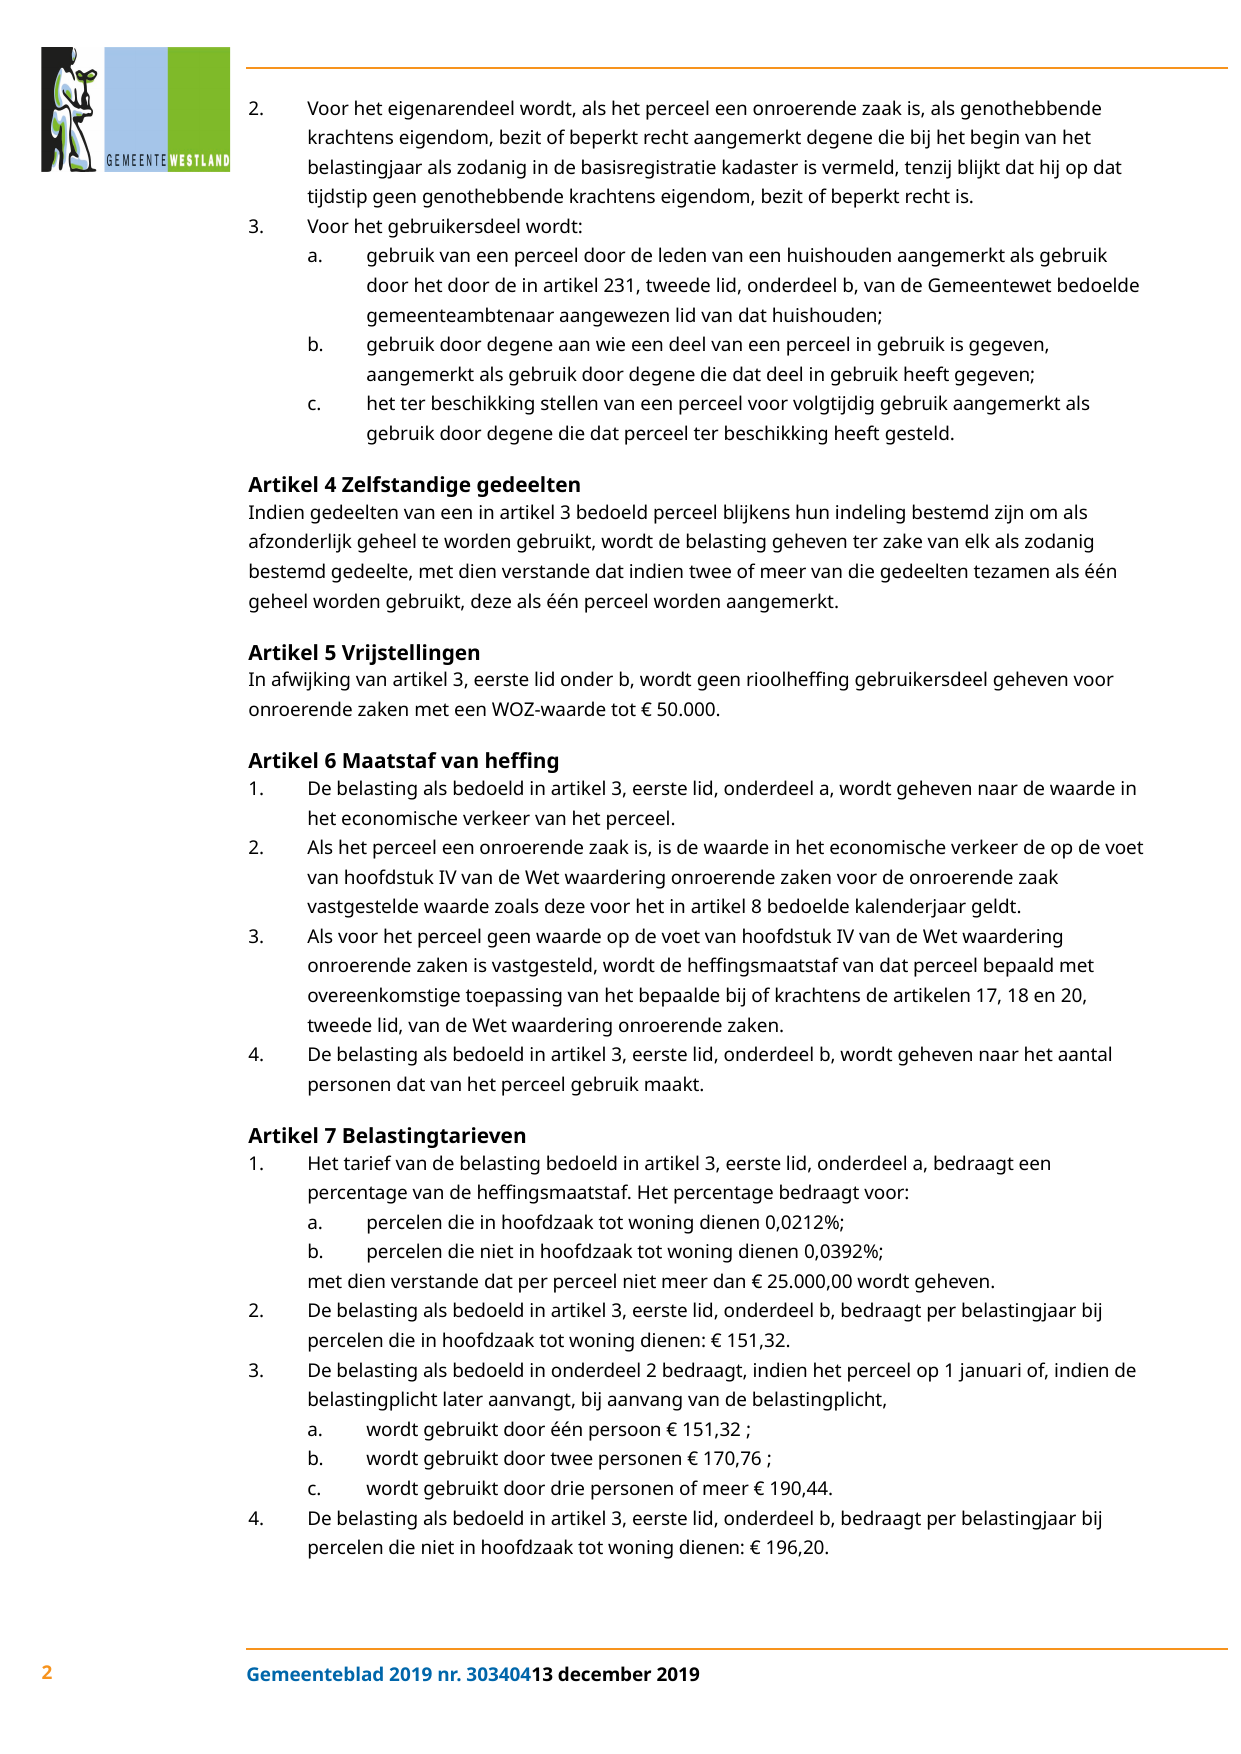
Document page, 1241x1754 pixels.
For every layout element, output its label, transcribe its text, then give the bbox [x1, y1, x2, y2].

list gebruik van een perceel door de leden van een huishouden aangemerkt als gebruik door het door de in artikel 231, tweede lid, onderdeel b, van de Gemeentewet bedoelde gemeenteambtenaar aangewezen lid van dat huishouden; [307, 243, 1152, 328]
text Artikel 4 Zelfstandige gedeelten [248, 471, 1152, 499]
list De belasting als bedoeld in onderdeel 2 bedraagt, indien het perceel op 1 januari of, indien de belastingplicht later aanvangt, bij aanvang van de belastingplicht, [248, 1357, 1152, 1412]
list gebruik door degene aan wie een deel van een perceel in gebruik is gegeven, aangemerkt als gebruik door degene die dat deel in gebruik heeft gegeven; [307, 331, 1152, 387]
text Artikel 7 Belastingtarieven [248, 1121, 1152, 1150]
text Indien gedeelten van een in artikel 3 bedoeld perceel blijkens hun indeling bestemd zijn om als afzonderlijk geheel te worden gebruikt, wordt de belasting geheven ter zake van elk als zodanig bestemd gedeelte, met dien verstande dat indien twee of meer van die gedeelten tezamen als één geheel worden gebruikt, deze als één perceel worden aangemerkt. [248, 499, 1152, 613]
list wordt gebruikt door drie personen of meer € 190,44. [307, 1475, 1152, 1501]
list Als voor het perceel geen waarde op de voet van hoofdstuk IV van de Wet waardering onroerende zaken is vastgesteld, wordt de heffingsmaatstaf van dat perceel bepaald met overeenkomstige toepassing van het bepaalde bij of krachtens de artikelen 17, 18 en 20, tweede lid, van de Wet waardering onroerende zaken. [248, 923, 1152, 1037]
list De belasting als bedoeld in artikel 3, eerste lid, onderdeel a, wordt geheven naar de waarde in het economische verkeer van het perceel. [248, 775, 1152, 830]
list met dien verstande dat per perceel niet meer dan € 25.000,00 wordt geheven. [248, 1268, 1152, 1294]
list De belasting als bedoeld in artikel 3, eerste lid, onderdeel b, bedraagt per belastingjaar bij percelen die niet in hoofdzaak tot woning dienen: € 196,20. [248, 1505, 1152, 1560]
list Voor het gebruikersdeel wordt: [248, 213, 1152, 239]
list Als het perceel een onroerende zaak is, is de waarde in het economische verkeer de op de voet van hoofdstuk IV van de Wet waardering onroerende zaken voor de onroerende zaak vastgestelde waarde zoals deze voor het in artikel 8 bedoelde kalenderjaar geldt. [248, 834, 1152, 919]
text Artikel 5 Vrijstellingen [248, 638, 1152, 667]
text In afwijking van artikel 3, eerste lid onder b, wordt geen rioolheffing gebruikersdeel geheven voor onroerende zaken met een WOZ-waarde tot € 50.000. [248, 667, 1152, 722]
list wordt gebruikt door twee personen € 170,76 ; [307, 1446, 1152, 1471]
list De belasting als bedoeld in artikel 3, eerste lid, onderdeel b, wordt geheven naar het aantal personen dat van het perceel gebruik maakt. [248, 1041, 1152, 1097]
list wordt gebruikt door één persoon € 151,32 ; [307, 1416, 1152, 1442]
text Artikel 6 Maatstaf van heffing [248, 747, 1152, 775]
list De belasting als bedoeld in artikel 3, eerste lid, onderdeel b, bedraagt per belastingjaar bij percelen die in hoofdzaak tot woning dienen: € 151,32. [248, 1298, 1152, 1353]
list Het tarief van de belasting bedoeld in artikel 3, eerste lid, onderdeel a, bedraagt een percentage van de heffingsmaatstaf. Het percentage bedraagt voor: [248, 1150, 1152, 1205]
picture [41, 47, 231, 172]
list Voor het eigenarendeel wordt, als het perceel een onroerende zaak is, als genothebbende krachtens eigendom, bezit of beperkt recht aangemerkt degene die bij het begin van het belastingjaar als zodanig in de basisregistratie kadaster is vermeld, tenzij blijkt dat hij op dat tijdstip geen genothebbende krachtens eigendom, bezit of beperkt recht is. [248, 95, 1152, 209]
list het ter beschikking stellen van een perceel voor volgtijdig gebruik aangemerkt als gebruik door degene die dat perceel ter beschikking heeft gesteld. [307, 391, 1152, 446]
list percelen die in hoofdzaak tot woning dienen 0,0212%; [307, 1209, 1152, 1235]
list percelen die niet in hoofdzaak tot woning dienen 0,0392%; [307, 1238, 1152, 1264]
